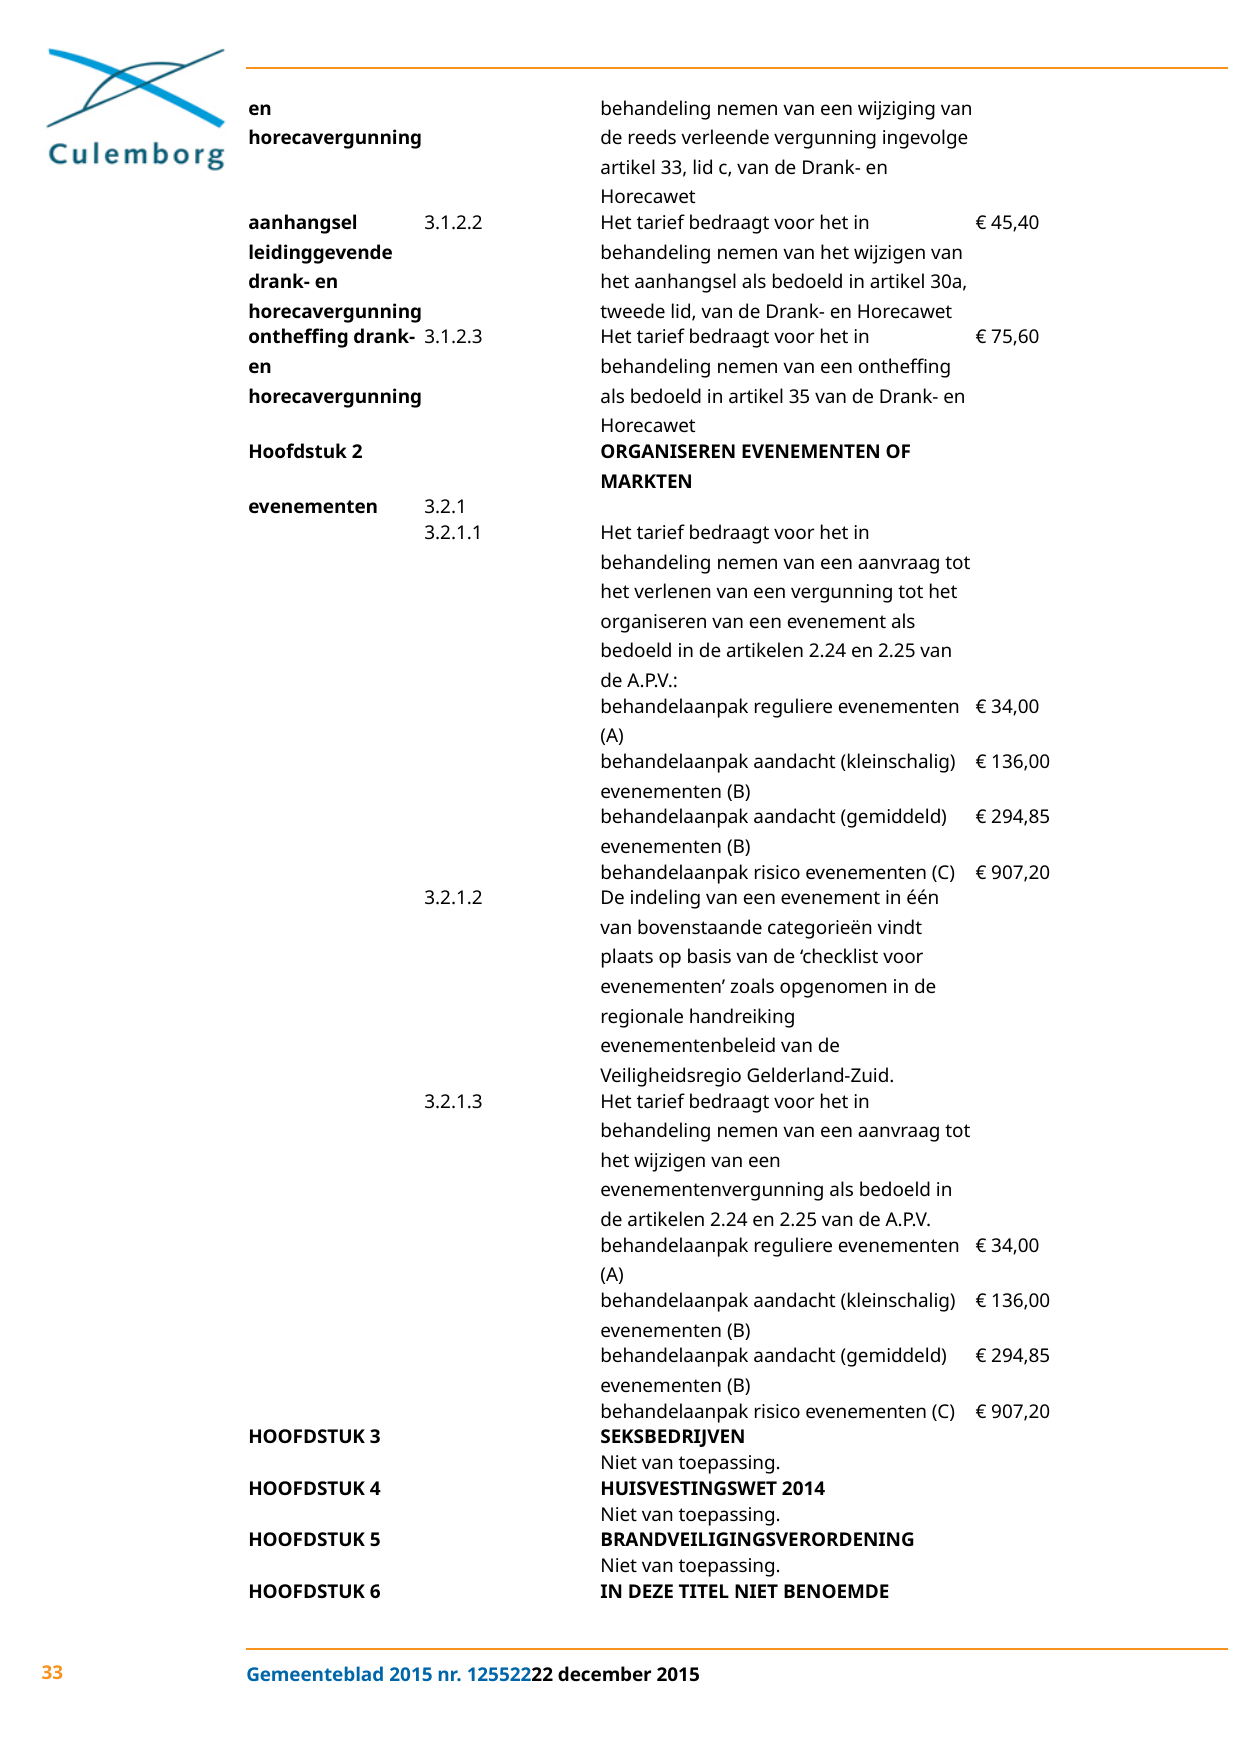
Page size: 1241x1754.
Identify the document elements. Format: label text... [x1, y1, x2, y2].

table_cell [424, 1526, 600, 1552]
table_cell behandelaanpak risico evenementen (C) [600, 1398, 975, 1423]
table_cell [248, 1449, 424, 1475]
table_cell De indeling van een evenement in één van bovenstaande categorieën vindt plaats op basis van de ‘checklist voor evenementen’ zoals opgenomen in de regionale handreiking evenementenbeleid van de Veiligheidsregio Gelderland-Zuid. [600, 885, 975, 1088]
table_cell SEKSBEDRIJVEN [600, 1424, 975, 1449]
table_cell € 907,20 [975, 1398, 1152, 1423]
table_cell [248, 804, 424, 859]
table_cell [975, 519, 1152, 693]
table_cell [248, 1232, 424, 1287]
table_cell Niet van toepassing. [600, 1501, 975, 1526]
table_cell IN DEZE TITEL NIET BENOEMDE [600, 1578, 975, 1604]
table_cell [248, 519, 424, 693]
table_cell 3.2.1.3 [424, 1088, 600, 1232]
table_cell € 136,00 [975, 748, 1152, 803]
table_cell Niet van toepassing. [600, 1449, 975, 1475]
table_cell 3.2.1 [424, 494, 600, 519]
table_cell [600, 494, 975, 519]
table_cell € 45,40 [975, 209, 1152, 324]
table_cell [424, 1232, 600, 1287]
table_cell [975, 1501, 1152, 1526]
table_cell [424, 1578, 600, 1604]
table_cell [248, 1088, 424, 1232]
table_cell [424, 1287, 600, 1342]
table_cell € 136,00 [975, 1287, 1152, 1342]
table_cell [424, 1398, 600, 1423]
table_cell [424, 1449, 600, 1475]
table_cell Het tarief bedraagt voor het in behandeling nemen van een aanvraag tot het wijzigen van een evenementenvergunning als bedoeld in de artikelen 2.24 en 2.25 van de A.P.V. [600, 1088, 975, 1232]
table_cell behandelaanpak aandacht (gemiddeld) evenementen (B) [600, 804, 975, 859]
table_cell € 34,00 [975, 1232, 1152, 1287]
table_cell HUISVESTINGSWET 2014 [600, 1475, 975, 1501]
table_cell € 294,85 [975, 1343, 1152, 1398]
table_cell [424, 95, 600, 209]
table_cell behandelaanpak aandacht (kleinschalig) evenementen (B) [600, 748, 975, 803]
table_cell [975, 95, 1152, 209]
table_cell Niet van toepassing. [600, 1552, 975, 1578]
table_cell en horecavergunning [248, 95, 424, 209]
table_cell [424, 1475, 600, 1501]
table_cell behandeling nemen van een wijziging van de reeds verleende vergunning ingevolge artikel 33, lid c, van de Drank- en Horecawet [600, 95, 975, 209]
table_cell HOOFDSTUK 4 [248, 1475, 424, 1501]
table_cell € 75,60 [975, 324, 1152, 438]
table_cell evenementen [248, 494, 424, 519]
table_cell [248, 1398, 424, 1423]
table_cell 3.2.1.2 [424, 885, 600, 1088]
table_cell [424, 1552, 600, 1578]
table_cell Het tarief bedraagt voor het in behandeling nemen van een aanvraag tot het verlenen van een vergunning tot het organiseren van een evenement als bedoeld in de artikelen 2.24 en 2.25 van de A.P.V.: [600, 519, 975, 693]
table_cell [424, 1343, 600, 1398]
table_cell behandelaanpak reguliere evenementen (A) [600, 693, 975, 748]
table_cell [975, 1424, 1152, 1449]
table_cell [424, 1501, 600, 1526]
table_cell [248, 748, 424, 803]
table_cell HOOFDSTUK 5 [248, 1526, 424, 1552]
table_cell [248, 1501, 424, 1526]
table_cell ontheffing drank- en horecavergunning [248, 324, 424, 438]
table_cell [248, 859, 424, 884]
table_cell [424, 748, 600, 803]
table_cell [975, 1578, 1152, 1604]
table_cell ORGANISEREN EVENEMENTEN OF MARKTEN [600, 438, 975, 493]
table_cell € 34,00 [975, 693, 1152, 748]
table_cell [975, 494, 1152, 519]
table_cell [975, 1526, 1152, 1552]
table_cell [248, 1552, 424, 1578]
table_cell [424, 693, 600, 748]
table_cell [975, 885, 1152, 1088]
table_cell HOOFDSTUK 3 [248, 1424, 424, 1449]
table_cell behandelaanpak aandacht (kleinschalig) evenementen (B) [600, 1287, 975, 1342]
table_cell [248, 885, 424, 1088]
table_cell € 907,20 [975, 859, 1152, 884]
table_cell behandelaanpak reguliere evenementen (A) [600, 1232, 975, 1287]
table_cell [975, 438, 1152, 493]
table_cell [975, 1475, 1152, 1501]
table_cell 3.2.1.1 [424, 519, 600, 693]
table_cell [975, 1088, 1152, 1232]
table_cell [424, 859, 600, 884]
table_cell BRANDVEILIGINGSVERORDENING [600, 1526, 975, 1552]
table_cell behandelaanpak risico evenementen (C) [600, 859, 975, 884]
table_cell Het tarief bedraagt voor het in behandeling nemen van het wijzigen van het aanhangsel als bedoeld in artikel 30a, tweede lid, van de Drank- en Horecawet [600, 209, 975, 324]
table_cell [248, 1343, 424, 1398]
table_cell [248, 693, 424, 748]
table_cell Het tarief bedraagt voor het in behandeling nemen van een ontheffing als bedoeld in artikel 35 van de Drank- en Horecawet [600, 324, 975, 438]
table_cell [424, 438, 600, 493]
table_cell € 294,85 [975, 804, 1152, 859]
table_cell aanhangsel leidinggevende drank- en horecavergunning [248, 209, 424, 324]
table_cell 3.1.2.3 [424, 324, 600, 438]
table_cell [248, 1287, 424, 1342]
table_cell [424, 1424, 600, 1449]
table_cell behandelaanpak aandacht (gemiddeld) evenementen (B) [600, 1343, 975, 1398]
table_cell Hoofdstuk 2 [248, 438, 424, 493]
table_cell [975, 1449, 1152, 1475]
table_cell [424, 804, 600, 859]
table_cell 3.1.2.2 [424, 209, 600, 324]
table_cell [975, 1552, 1152, 1578]
picture [41, 47, 231, 172]
table_cell HOOFDSTUK 6 [248, 1578, 424, 1604]
